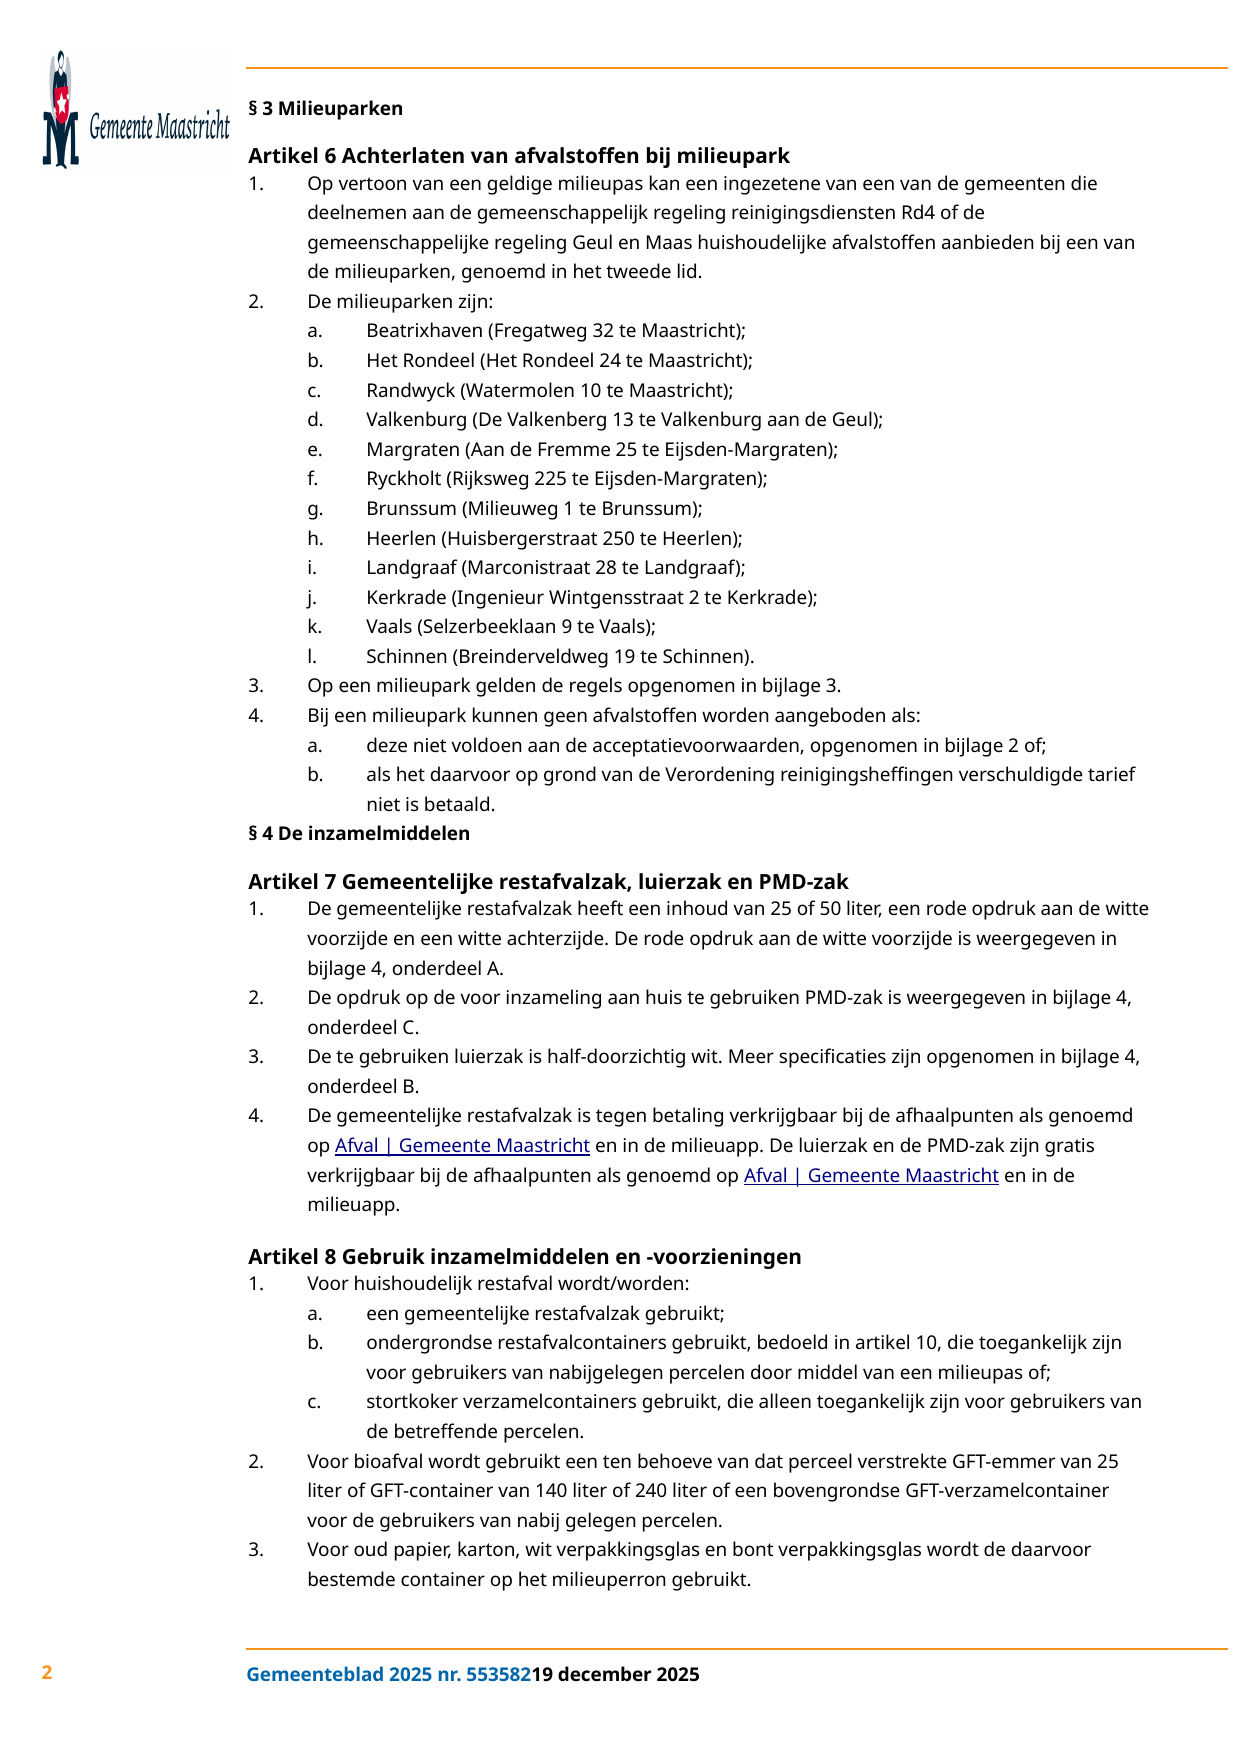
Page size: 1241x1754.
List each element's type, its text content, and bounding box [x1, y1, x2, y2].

list ondergrondse restafvalcontainers gebruikt, bedoeld in artikel 10, die toegankelijk zijn voor gebruikers van nabijgelegen percelen door middel van een milieupas of; [307, 1329, 1152, 1385]
list Op een milieupark gelden de regels opgenomen in bijlage 3. [248, 673, 1152, 698]
list stortkoker verzamelcontainers gebruikt, die alleen toegankelijk zijn voor gebruikers van de betreffende percelen. [307, 1389, 1152, 1444]
list Schinnen (Breinderveldweg 19 te Schinnen). [307, 643, 1152, 669]
list Margraten (Aan de Fremme 25 te Eijsden-Margraten); [307, 436, 1152, 462]
list Voor huishoudelijk restafval wordt/worden: [248, 1270, 1152, 1296]
list Op vertoon van een geldige milieupas kan een ingezetene van een van de gemeenten die deelnemen aan de gemeenschappelijk regeling reinigingsdiensten Rd4 of de gemeenschappelijke regeling Geul en Maas huishoudelijke afvalstoffen aanbieden bij een van de milieuparken, genoemd in het tweede lid. [248, 170, 1152, 284]
list deze niet voldoen aan de acceptatievoorwaarden, opgenomen in bijlage 2 of; [307, 732, 1152, 758]
list Vaals (Selzerbeeklaan 9 te Vaals); [307, 613, 1152, 639]
list De opdruk op de voor inzameling aan huis te gebruiken PMD-zak is weergegeven in bijlage 4, onderdeel C. [248, 984, 1152, 1040]
list Kerkrade (Ingenieur Wintgensstraat 2 te Kerkrade); [307, 584, 1152, 610]
list De gemeentelijke restafvalzak heeft een inhoud van 25 of 50 liter, een rode opdruk aan de witte voorzijde en een witte achterzijde. De rode opdruk aan de witte voorzijde is weergegeven in bijlage 4, onderdeel A. [248, 896, 1152, 981]
list De gemeentelijke restafvalzak is tegen betaling verkrijgbaar bij de afhaalpunten als genoemd op Afval | Gemeente Maastricht en in de milieuapp. De luierzak en de PMD-zak zijn gratis verkrijgbaar bij de afhaalpunten als genoemd op Afval | Gemeente Maastricht en in de milieuapp. [248, 1103, 1152, 1217]
list Het Rondeel (Het Rondeel 24 te Maastricht); [307, 347, 1152, 373]
list als het daarvoor op grond van de Verordening reinigingsheffingen verschuldigde tarief niet is betaald. [307, 761, 1152, 817]
list Ryckholt (Rijksweg 225 te Eijsden-Margraten); [307, 466, 1152, 491]
list Valkenburg (De Valkenberg 13 te Valkenburg aan de Geul); [307, 406, 1152, 432]
list Bij een milieupark kunnen geen afvalstoffen worden aangeboden als: [248, 702, 1152, 728]
list Beatrixhaven (Fregatweg 32 te Maastricht); [307, 318, 1152, 343]
list Voor bioafval wordt gebruikt een ten behoeve van dat perceel verstrekte GFT-emmer van 25 liter of GFT-container van 140 liter of 240 liter of een bovengrondse GFT-verzamelcontainer voor de gebruikers van nabij gelegen percelen. [248, 1448, 1152, 1533]
list Voor oud papier, karton, wit verpakkingsglas en bont verpakkingsglas wordt de daarvoor bestemde container op het milieuperron gebruikt. [248, 1537, 1152, 1592]
list Heerlen (Huisbergerstraat 250 te Heerlen); [307, 525, 1152, 551]
list De te gebruiken luierzak is half-doorzichtig wit. Meer specificaties zijn opgenomen in bijlage 4, onderdeel B. [248, 1043, 1152, 1099]
text § 4 De inzamelmiddelen [248, 821, 1152, 846]
list een gemeentelijke restafvalzak gebruikt; [307, 1300, 1152, 1326]
text Artikel 7 Gemeentelijke restafvalzak, luierzak en PMD-zak [248, 867, 1152, 896]
text Artikel 8 Gebruik inzamelmiddelen en -voorzieningen [248, 1242, 1152, 1270]
picture [41, 47, 231, 172]
list Landgraaf (Marconistraat 28 te Landgraaf); [307, 554, 1152, 580]
text Artikel 6 Achterlaten van afvalstoffen bij milieupark [248, 141, 1152, 170]
list Randwyck (Watermolen 10 te Maastricht); [307, 377, 1152, 403]
list Brunssum (Milieuweg 1 te Brunssum); [307, 495, 1152, 521]
list De milieuparken zijn: [248, 288, 1152, 314]
text § 3 Milieuparken [248, 95, 1152, 121]
